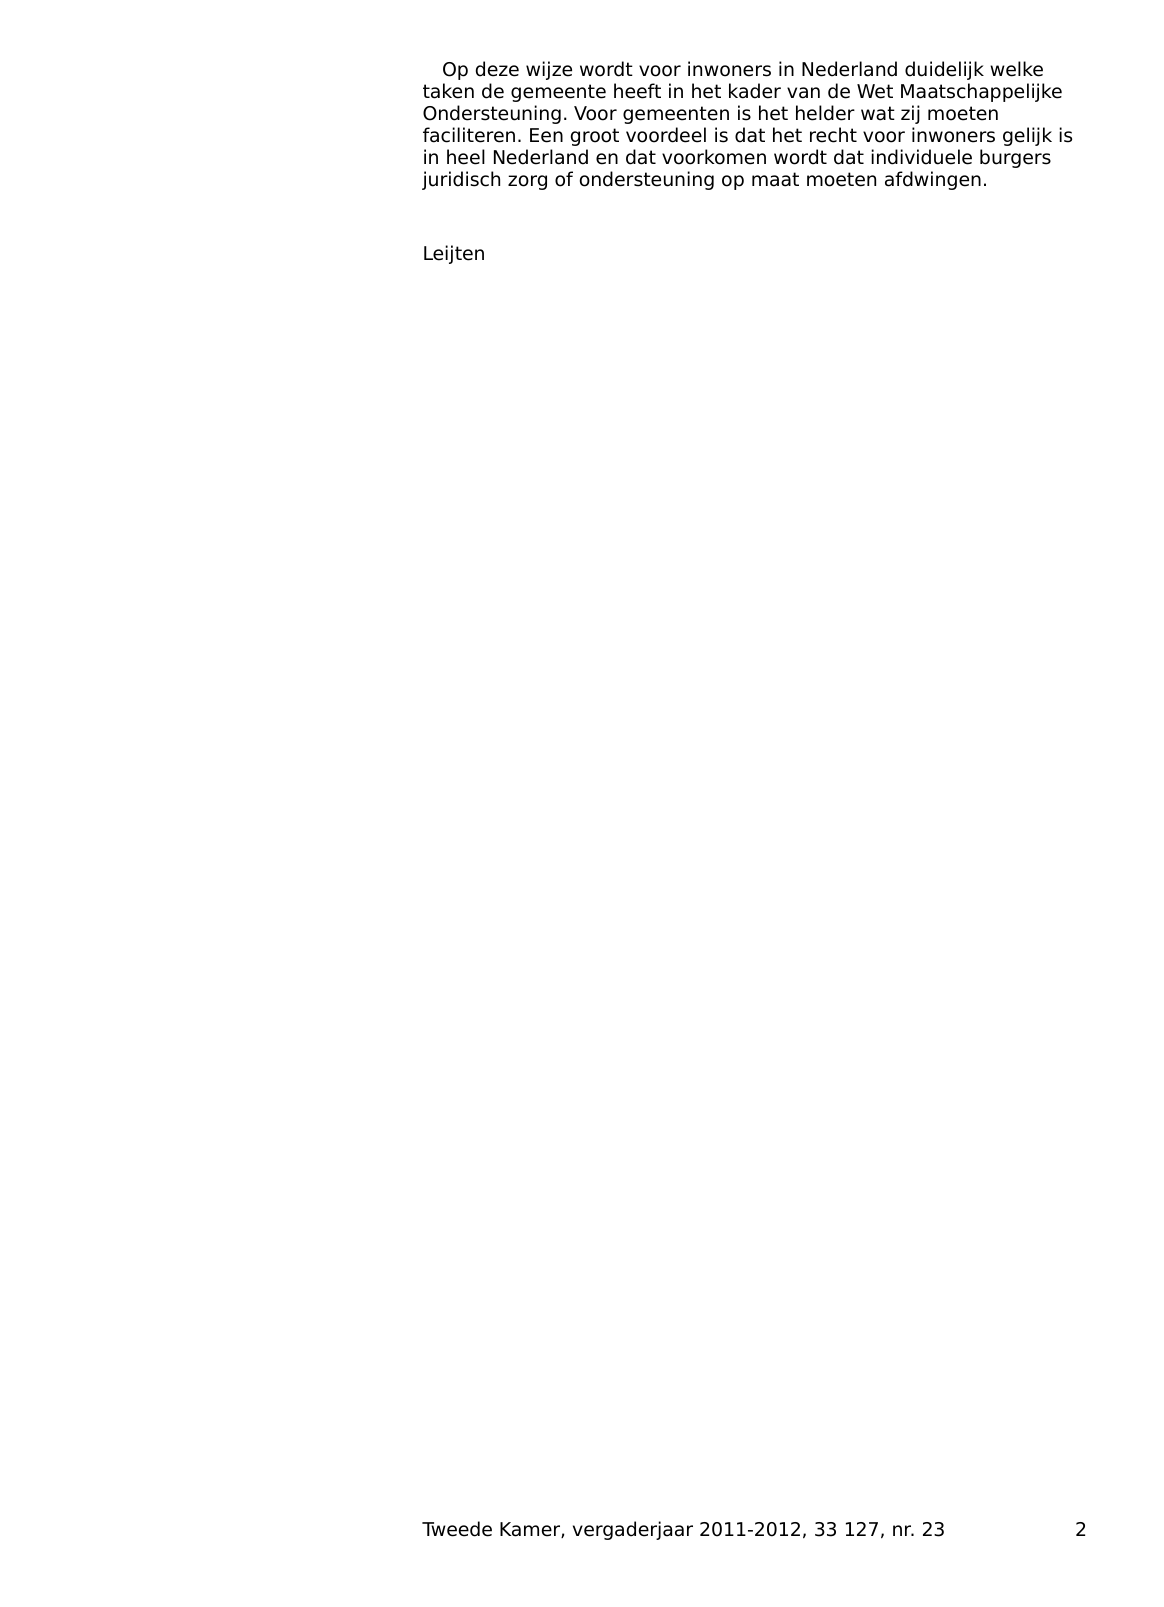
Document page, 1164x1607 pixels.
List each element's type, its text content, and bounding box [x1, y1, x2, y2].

text Op deze wijze wordt voor inwoners in Nederland duidelijk welke taken de gemeente heeft in het kader van de Wet Maatschappelijke Ondersteuning. Voor gemeenten is het helder wat zij moeten faciliteren. Een groot voordeel is dat het recht voor inwoners gelijk is in heel Nederland en dat voorkomen wordt dat individuele burgers juridisch zorg of ondersteuning op maat moeten afdwingen. [422, 59, 1087, 191]
text Leijten [422, 221, 1087, 265]
